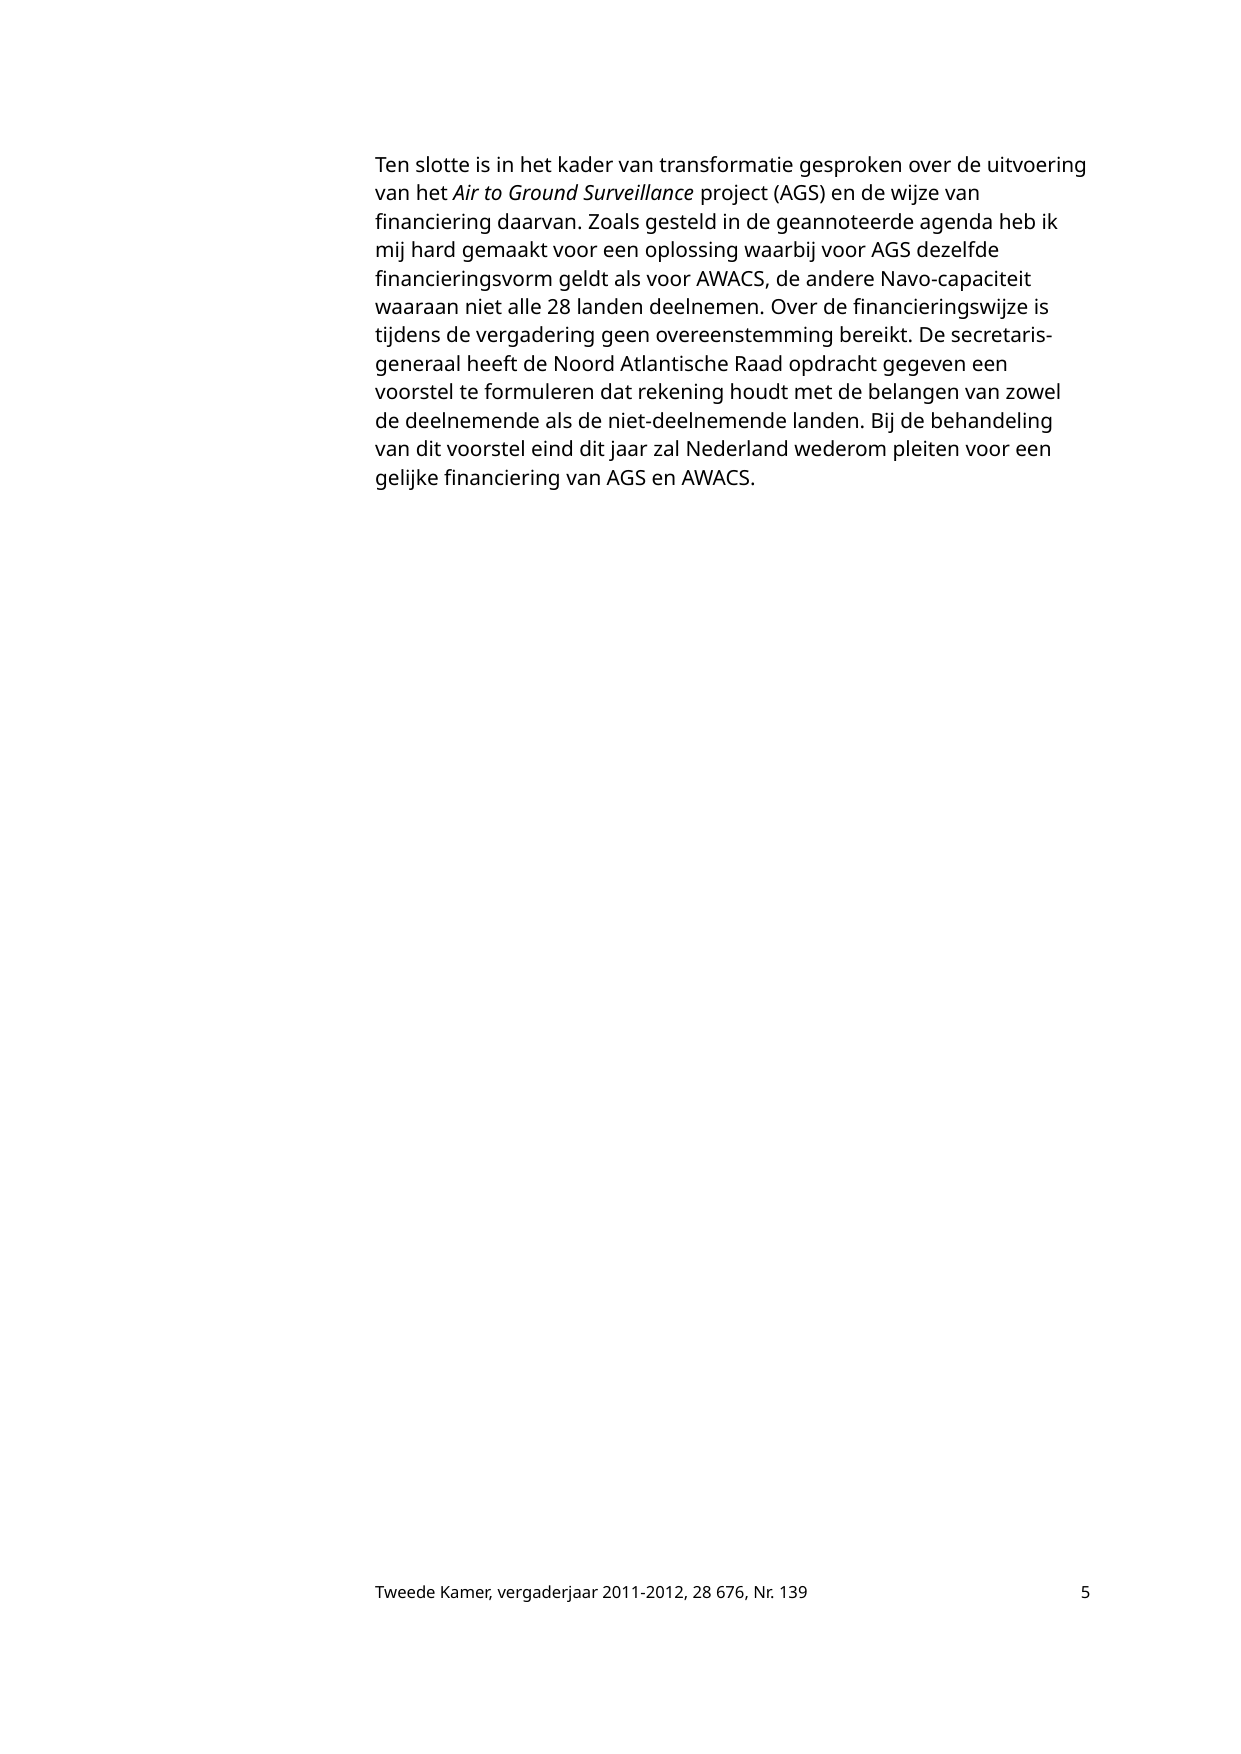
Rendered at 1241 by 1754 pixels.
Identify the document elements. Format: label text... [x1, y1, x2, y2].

text Ten slotte is in het kader van transformatie gesproken over de uitvoering van het Air to Ground Surveillance project (AGS) en de wijze van financiering daarvan. Zoals gesteld in de geannoteerde agenda heb ik mij hard gemaakt voor een oplossing waarbij voor AGS dezelfde financieringsvorm geldt als voor AWACS, de andere Navo-capaciteit waaraan niet alle 28 landen deelnemen. Over de financieringswijze is tijdens de vergadering geen overeenstemming bereikt. De secretaris-generaal heeft de Noord Atlantische Raad opdracht gegeven een voorstel te formuleren dat rekening houdt met de belangen van zowel de deelnemende als de niet-deelnemende landen. Bij de behandeling van dit voorstel eind dit jaar zal Nederland wederom pleiten voor een gelijke financiering van AGS en AWACS. [375, 150, 1090, 491]
